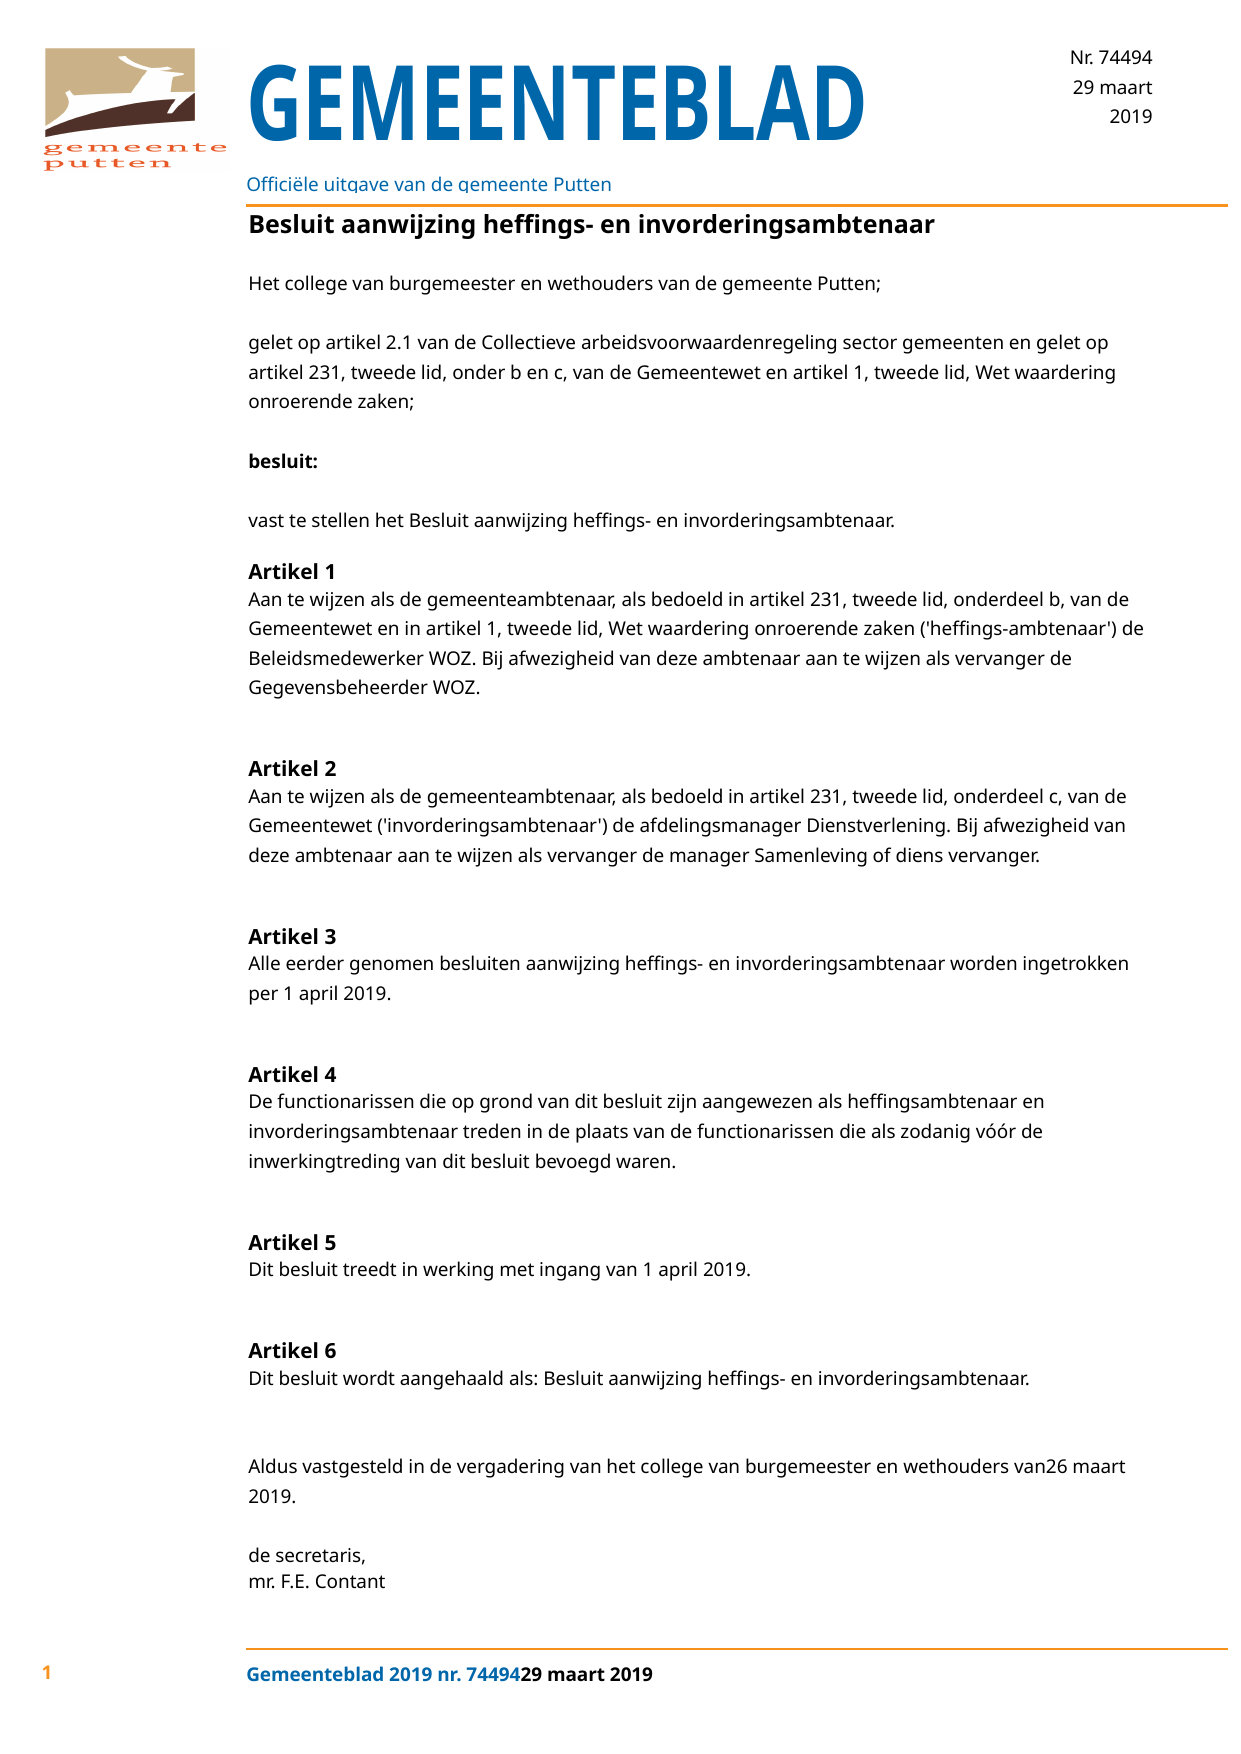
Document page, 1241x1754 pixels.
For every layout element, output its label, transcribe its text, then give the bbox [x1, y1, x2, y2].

text Alle eerder genomen besluiten aanwijzing heffings- en invorderingsambtenaar worden ingetrokken per 1 april 2019. [248, 951, 1152, 1006]
text Artikel 5 [248, 1228, 1152, 1256]
text Besluit aanwijzing heffings- en invorderingsambtenaar [248, 207, 1152, 241]
text Artikel 4 [248, 1060, 1152, 1089]
picture [41, 47, 231, 172]
text Dit besluit treedt in werking met ingang van 1 april 2019. [248, 1256, 1152, 1282]
text Aan te wijzen als de gemeenteambtenaar, als bedoeld in artikel 231, tweede lid, onderdeel c, van de Gemeentewet ('invorderingsambtenaar') de afdelingsmanager Dienstverlening. Bij afwezigheid van deze ambtenaar aan te wijzen als vervanger de manager Samenleving of diens vervanger. [248, 783, 1152, 868]
text Dit besluit wordt aangehaald als: Besluit aanwijzing heffings- en invorderingsambtenaar. [248, 1365, 1152, 1390]
text gelet op artikel 2.1 van de Collectieve arbeidsvoorwaardenregeling sector gemeenten en gelet op artikel 231, tweede lid, onder b en c, van de Gemeentewet en artikel 1, tweede lid, Wet waardering onroerende zaken; [248, 329, 1152, 414]
text Het college van burgemeester en wethouders van de gemeente Putten; [248, 270, 1152, 296]
text Artikel 3 [248, 922, 1152, 951]
text Aan te wijzen als de gemeenteambtenaar, als bedoeld in artikel 231, tweede lid, onderdeel b, van de Gemeentewet en in artikel 1, tweede lid, Wet waardering onroerende zaken ('heffings-ambtenaar') de Beleidsmedewerker WOZ. Bij afwezigheid van deze ambtenaar aan te wijzen als vervanger de Gegevensbeheerder WOZ. [248, 586, 1152, 700]
text Artikel 2 [248, 754, 1152, 783]
text Artikel 1 [248, 557, 1152, 586]
text besluit: [248, 448, 1152, 473]
text Aldus vastgesteld in de vergadering van het college van burgemeester en wethouders van26 maart 2019. [248, 1453, 1152, 1509]
text De functionarissen die op grond van dit besluit zijn aangewezen als heffingsambtenaar en invorderingsambtenaar treden in de plaats van de functionarissen die als zodanig vóór de inwerkingtreding van dit besluit bevoegd waren. [248, 1089, 1152, 1173]
text mr. F.E. Contant [248, 1568, 1152, 1594]
text de secretaris, [248, 1542, 1152, 1568]
text Artikel 6 [248, 1336, 1152, 1365]
text vast te stellen het Besluit aanwijzing heffings- en invorderingsambtenaar. [248, 507, 1152, 533]
